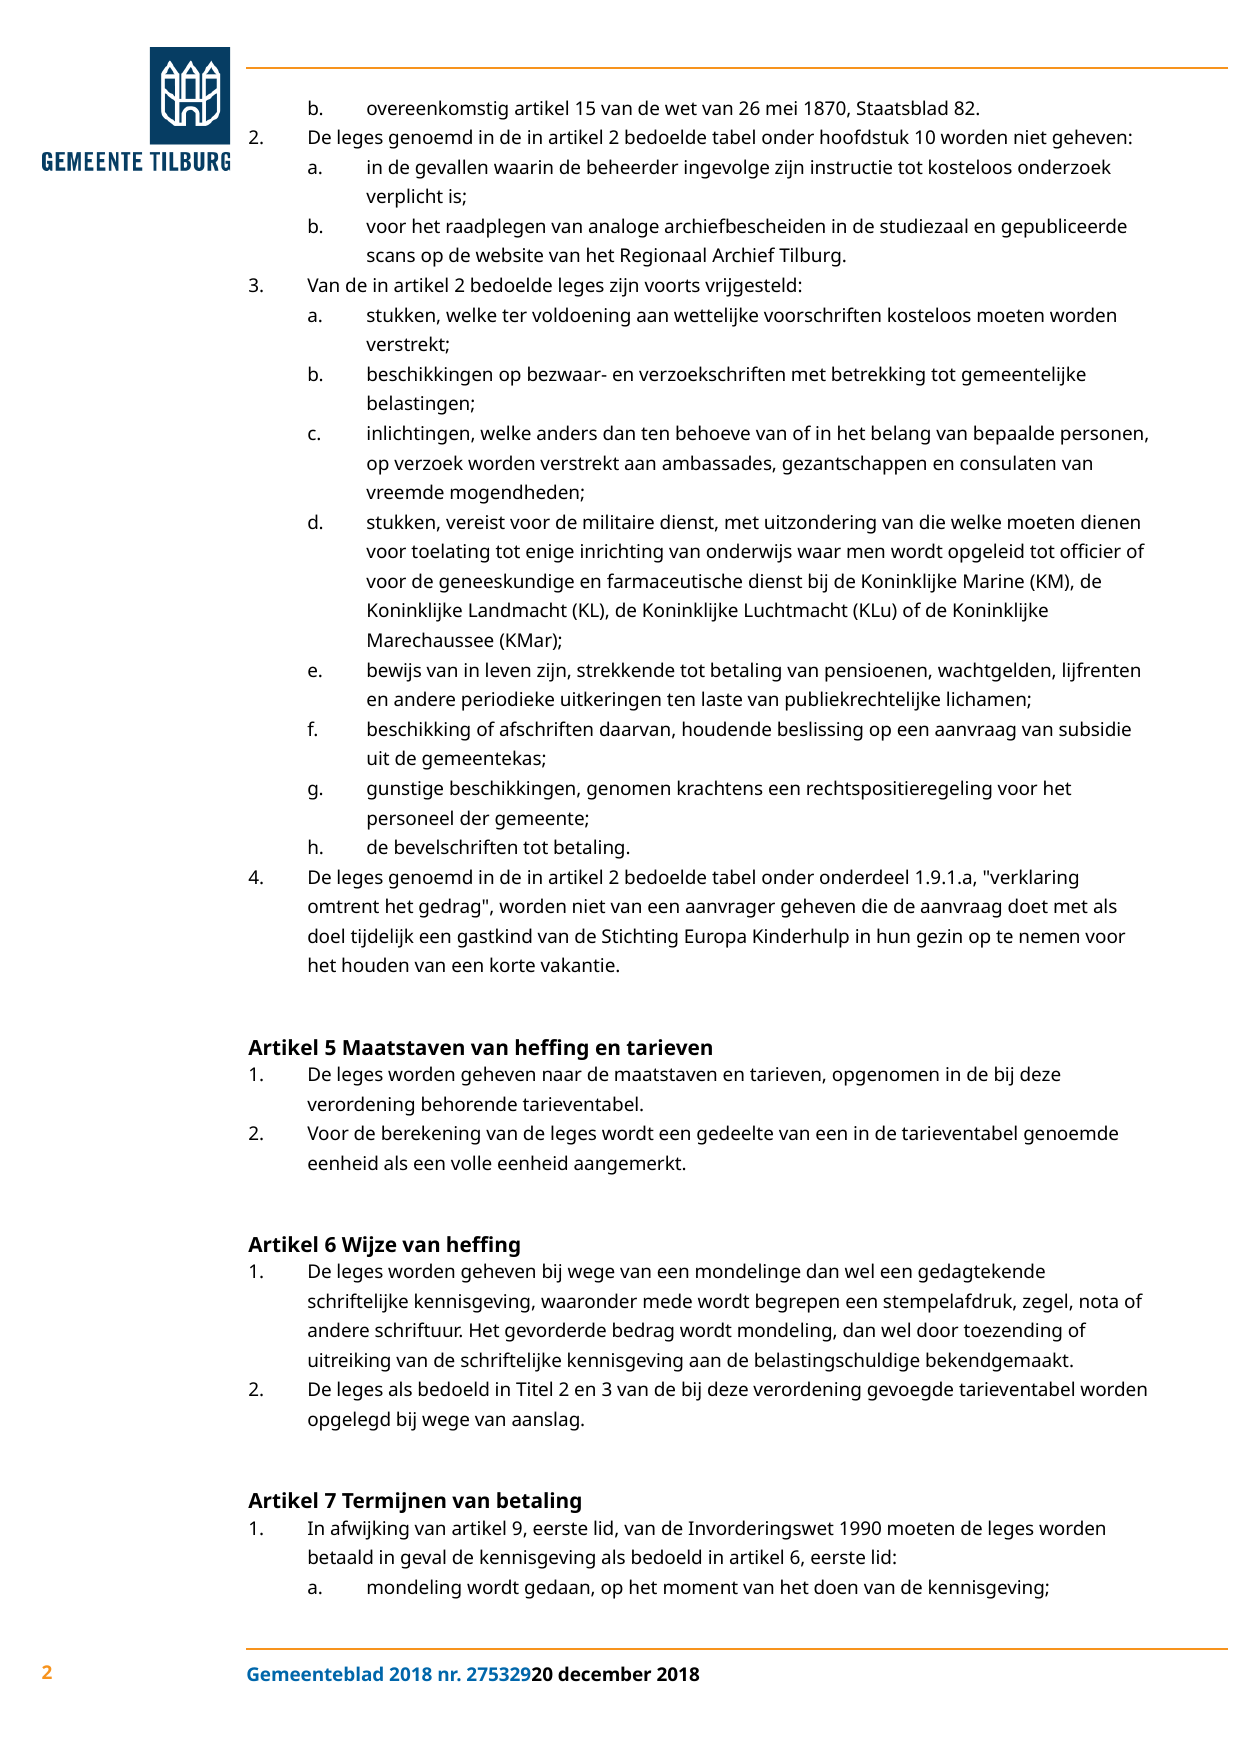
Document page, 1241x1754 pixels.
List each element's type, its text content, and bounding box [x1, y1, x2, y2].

list bewijs van in leven zijn, strekkende tot betaling van pensioenen, wachtgelden, lijfrenten en andere periodieke uitkeringen ten laste van publiekrechtelijke lichamen; [307, 657, 1152, 712]
text Artikel 6 Wijze van heffing [248, 1230, 1152, 1258]
list mondeling wordt gedaan, op het moment van het doen van de kennisgeving; [307, 1574, 1152, 1599]
list De leges genoemd in de in artikel 2 bedoelde tabel onder hoofdstuk 10 worden niet geheven: [248, 124, 1152, 150]
list inlichtingen, welke anders dan ten behoeve van of in het belang van bepaalde personen, op verzoek worden verstrekt aan ambassades, gezantschappen en consulaten van vreemde mogendheden; [307, 420, 1152, 505]
list stukken, vereist voor de militaire dienst, met uitzondering van die welke moeten dienen voor toelating tot enige inrichting van onderwijs waar men wordt opgeleid tot officier of voor de geneeskundige en farmaceutische dienst bij de Koninklijke Marine (KM), de Koninklijke Landmacht (KL), de Koninklijke Luchtmacht (KLu) of de Koninklijke Marechaussee (KMar); [307, 509, 1152, 653]
list stukken, welke ter voldoening aan wettelijke voorschriften kosteloos moeten worden verstrekt; [307, 302, 1152, 357]
list Voor de berekening van de leges wordt een gedeelte van een in de tarieventabel genoemde eenheid als een volle eenheid aangemerkt. [248, 1120, 1152, 1176]
list beschikking of afschriften daarvan, houdende beslissing op een aanvraag van subsidie uit de gemeentekas; [307, 716, 1152, 771]
picture [41, 47, 231, 172]
text Artikel 5 Maatstaven van heffing en tarieven [248, 1033, 1152, 1061]
list overeenkomstig artikel 15 van de wet van 26 mei 1870, Staatsblad 82. [307, 95, 1152, 121]
list De leges als bedoeld in Titel 2 en 3 van de bij deze verordening gevoegde tarieventabel worden opgelegd bij wege van aanslag. [248, 1377, 1152, 1432]
text Artikel 7 Termijnen van betaling [248, 1486, 1152, 1515]
list De leges worden geheven bij wege van een mondelinge dan wel een gedagtekende schriftelijke kennisgeving, waaronder mede wordt begrepen een stempelafdruk, zegel, nota of andere schriftuur. Het gevorderde bedrag wordt mondeling, dan wel door toezending of uitreiking van de schriftelijke kennisgeving aan de belastingschuldige bekendgemaakt. [248, 1258, 1152, 1373]
list In afwijking van artikel 9, eerste lid, van de Invorderingswet 1990 moeten de leges worden betaald in geval de kennisgeving als bedoeld in artikel 6, eerste lid: [248, 1515, 1152, 1570]
list Van de in artikel 2 bedoelde leges zijn voorts vrijgesteld: [248, 272, 1152, 298]
list in de gevallen waarin de beheerder ingevolge zijn instructie tot kosteloos onderzoek verplicht is; [307, 154, 1152, 209]
list de bevelschriften tot betaling. [307, 834, 1152, 860]
list De leges worden geheven naar de maatstaven en tarieven, opgenomen in de bij deze verordening behorende tarieventabel. [248, 1061, 1152, 1116]
list voor het raadplegen van analoge archiefbescheiden in de studiezaal en gepubliceerde scans op de website van het Regionaal Archief Tilburg. [307, 213, 1152, 268]
list beschikkingen op bezwaar- en verzoekschriften met betrekking tot gemeentelijke belastingen; [307, 361, 1152, 416]
list De leges genoemd in de in artikel 2 bedoelde tabel onder onderdeel 1.9.1.a, "verklaring omtrent het gedrag", worden niet van een aanvrager geheven die de aanvraag doet met als doel tijdelijk een gastkind van de Stichting Europa Kinderhulp in hun gezin op te nemen voor het houden van een korte vakantie. [248, 864, 1152, 978]
list gunstige beschikkingen, genomen krachtens een rechtspositieregeling voor het personeel der gemeente; [307, 775, 1152, 831]
